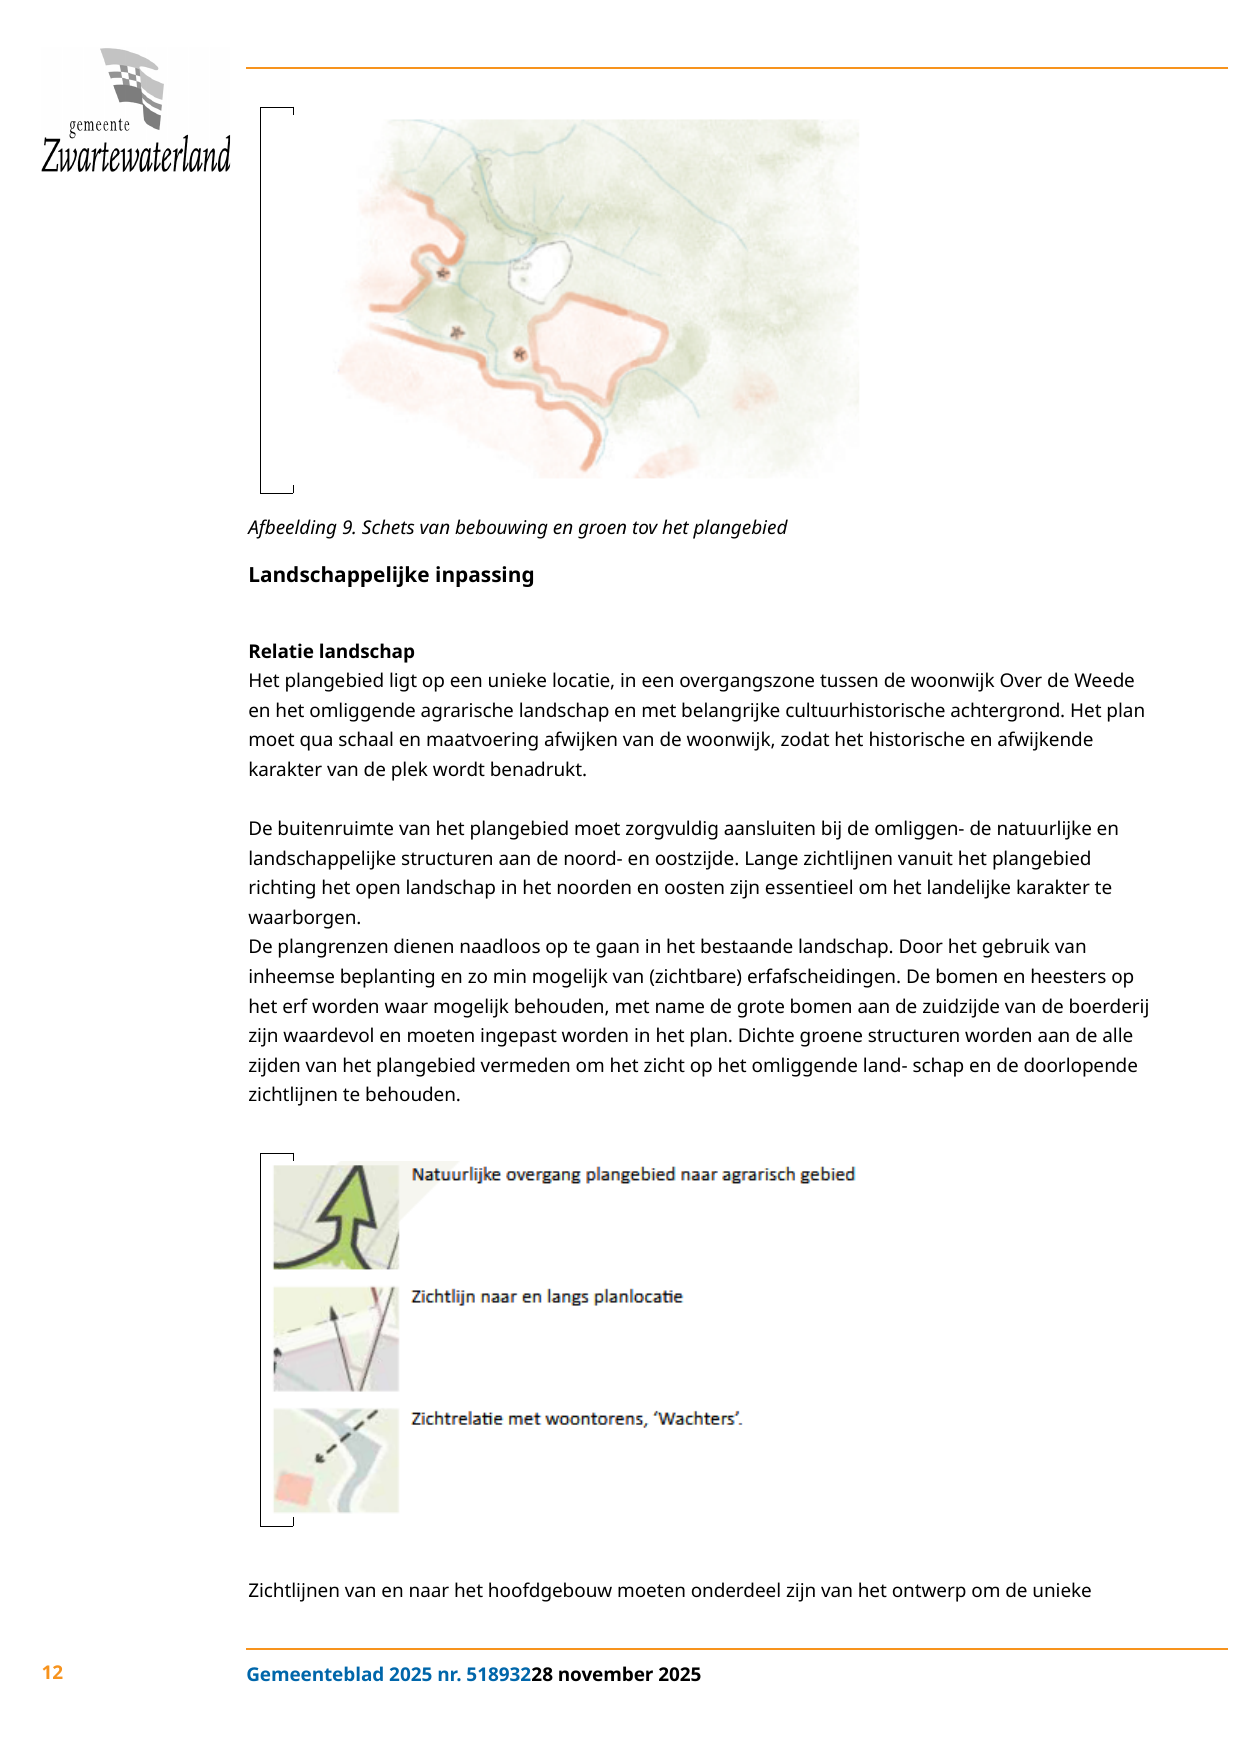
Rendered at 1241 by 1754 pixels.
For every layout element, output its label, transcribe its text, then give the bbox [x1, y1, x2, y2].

text Afbeelding 9. Schets van bebouwing en groen tov het plangebied [248, 514, 1152, 540]
text Landschappelijke inpassing [248, 560, 1152, 588]
picture [41, 47, 231, 172]
text Het plangebied ligt op een unieke locatie, in een overgangszone tussen de woonwijk Over de Weede en het omliggende agrarische landschap en met belangrijke cultuurhistorische achtergrond. Het plan moet qua schaal en maatvoering afwijken van de woonwijk, zodat het historische en afwijkende karakter van de plek wordt benadrukt. [248, 667, 1152, 782]
text De buitenruimte van het plangebied moet zorgvuldig aansluiten bij de omliggen- de natuurlijke en landschappelijke structuren aan de noord- en oostzijde. Lange zichtlijnen vanuit het plangebied richting het open landschap in het noorden en oosten zijn essentieel om het landelijke karakter te waarborgen. [248, 815, 1152, 930]
picture [268, 115, 860, 485]
text Relatie landschap [248, 638, 1152, 663]
text De plangrenzen dienen naadloos op te gaan in het bestaande landschap. Door het gebruik van inheemse beplanting en zo min mogelijk van (zichtbare) erfafscheidingen. De bomen en heesters op het erf worden waar mogelijk behouden, met name de grote bomen aan de zuidzijde van de boerderij zijn waardevol en moeten ingepast worden in het plan. Dichte groene structuren worden aan de alle zijden van het plangebied vermeden om het zicht op het omliggende land- schap en de doorlopende zichtlijnen te behouden. [248, 934, 1152, 1107]
picture [268, 1161, 860, 1517]
text Zichtlijnen van en naar het hoofdgebouw moeten onderdeel zijn van het ontwerp om de unieke [248, 1577, 1152, 1603]
